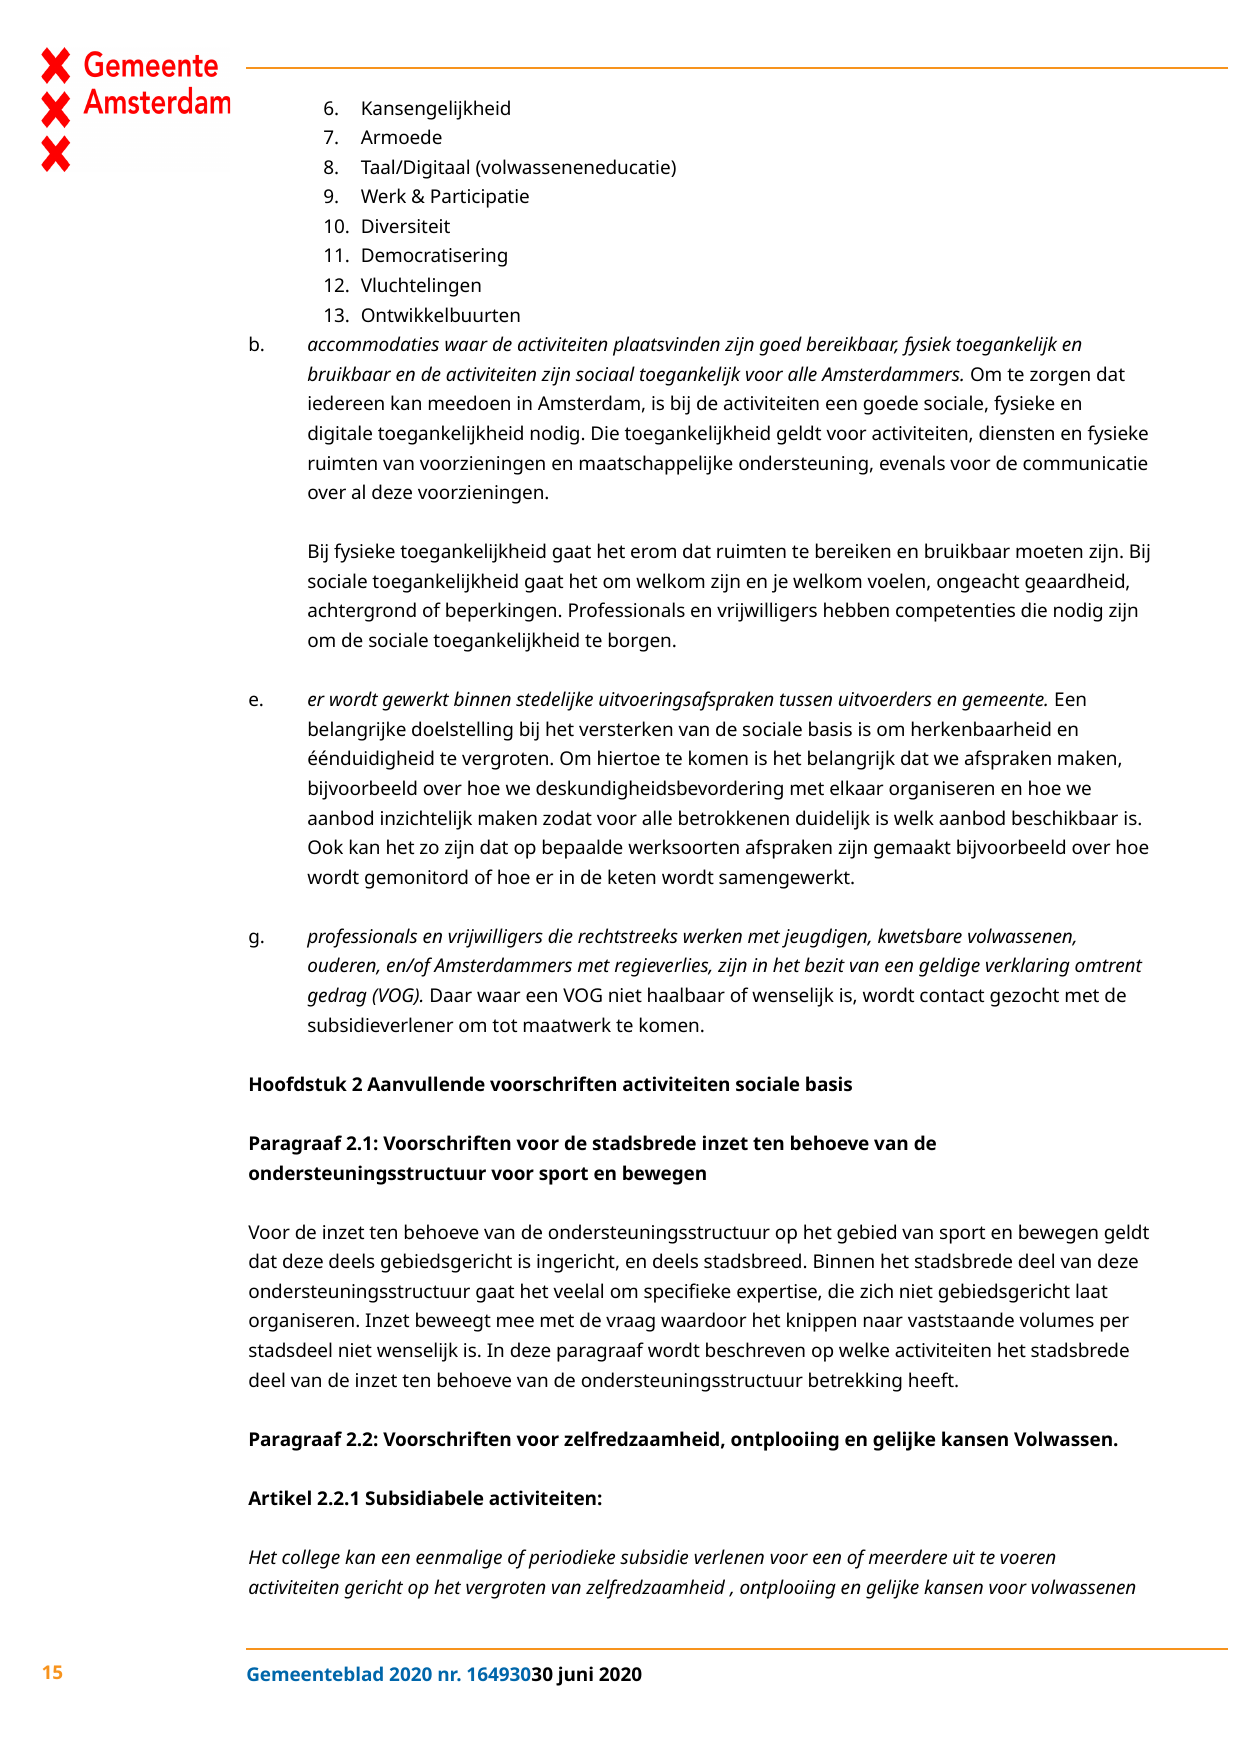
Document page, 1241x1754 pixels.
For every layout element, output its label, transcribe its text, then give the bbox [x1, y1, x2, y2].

list Vluchtelingen [323, 272, 1152, 298]
list Taal/Digitaal (volwasseneneducatie) [323, 154, 1152, 180]
list Diversiteit [323, 213, 1152, 239]
list accommodaties waar de activiteiten plaatsvinden zijn goed bereikbaar, fysiek toegankelijk en bruikbaar en de activiteiten zijn sociaal toegankelijk voor alle Amsterdammers. Om te zorgen dat iedereen kan meedoen in Amsterdam, is bij de activiteiten een goede sociale, fysieke en digitale toegankelijkheid nodig. Die toegankelijkheid geldt voor activiteiten, diensten en fysieke ruimten van voorzieningen en maatschappelijke ondersteuning, evenals voor de communicatie over al deze voorzieningen. [248, 331, 1152, 505]
list Kansengelijkheid [323, 95, 1152, 121]
text Paragraaf 2.1: Voorschriften voor de stadsbrede inzet ten behoeve van de ondersteuningsstructuur voor sport en bewegen [248, 1130, 1152, 1186]
text Paragraaf 2.2: Voorschriften voor zelfredzaamheid, ontplooiing en gelijke kansen Volwassen. [248, 1426, 1152, 1452]
list Ontwikkelbuurten [323, 302, 1152, 328]
list Democratisering [323, 243, 1152, 268]
list Werk & Participatie [323, 183, 1152, 209]
text Hoofdstuk 2 Aanvullende voorschriften activiteiten sociale basis [248, 1071, 1152, 1097]
list er wordt gewerkt binnen stedelijke uitvoeringsafspraken tussen uitvoerders en gemeente. Een belangrijke doelstelling bij het versterken van de sociale basis is om herkenbaarheid en éénduidigheid te vergroten. Om hiertoe te komen is het belangrijk dat we afspraken maken, bijvoorbeeld over hoe we deskundigheidsbevordering met elkaar organiseren en hoe we aanbod inzichtelijk maken zodat voor alle betrokkenen duidelijk is welk aanbod beschikbaar is. [248, 686, 1152, 831]
text Artikel 2.2.1 Subsidiabele activiteiten: [248, 1485, 1152, 1511]
text Het college kan een eenmalige of periodieke subsidie verlenen voor een of meerdere uit te voeren activiteiten gericht op het vergroten van zelfredzaamheid , ontplooiing en gelijke kansen voor volwassenen [248, 1544, 1152, 1600]
picture [41, 47, 231, 172]
list Ook kan het zo zijn dat op bepaalde werksoorten afspraken zijn gemaakt bijvoorbeeld over hoe wordt gemonitord of hoe er in de keten wordt samengewerkt. [248, 834, 1152, 890]
list professionals en vrijwilligers die rechtstreeks werken met jeugdigen, kwetsbare volwassenen, ouderen, en/of Amsterdammers met regieverlies, zijn in het bezit van een geldige verklaring omtrent gedrag (VOG). Daar waar een VOG niet haalbaar of wenselijk is, wordt contact gezocht met de subsidieverlener om tot maatwerk te komen. [248, 923, 1152, 1038]
list Armoede [323, 124, 1152, 150]
list Bij fysieke toegankelijkheid gaat het erom dat ruimten te bereiken en bruikbaar moeten zijn. Bij sociale toegankelijkheid gaat het om welkom zijn en je welkom voelen, ongeacht geaardheid, achtergrond of beperkingen. Professionals en vrijwilligers hebben competenties die nodig zijn om de sociale toegankelijkheid te borgen. [248, 538, 1152, 653]
text Voor de inzet ten behoeve van de ondersteuningsstructuur op het gebied van sport en bewegen geldt dat deze deels gebiedsgericht is ingericht, en deels stadsbreed. Binnen het stadsbrede deel van deze ondersteuningsstructuur gaat het veelal om specifieke expertise, die zich niet gebiedsgericht laat organiseren. Inzet beweegt mee met de vraag waardoor het knippen naar vaststaande volumes per stadsdeel niet wenselijk is. In deze paragraaf wordt beschreven op welke activiteiten het stadsbrede deel van de inzet ten behoeve van de ondersteuningsstructuur betrekking heeft. [248, 1219, 1152, 1393]
